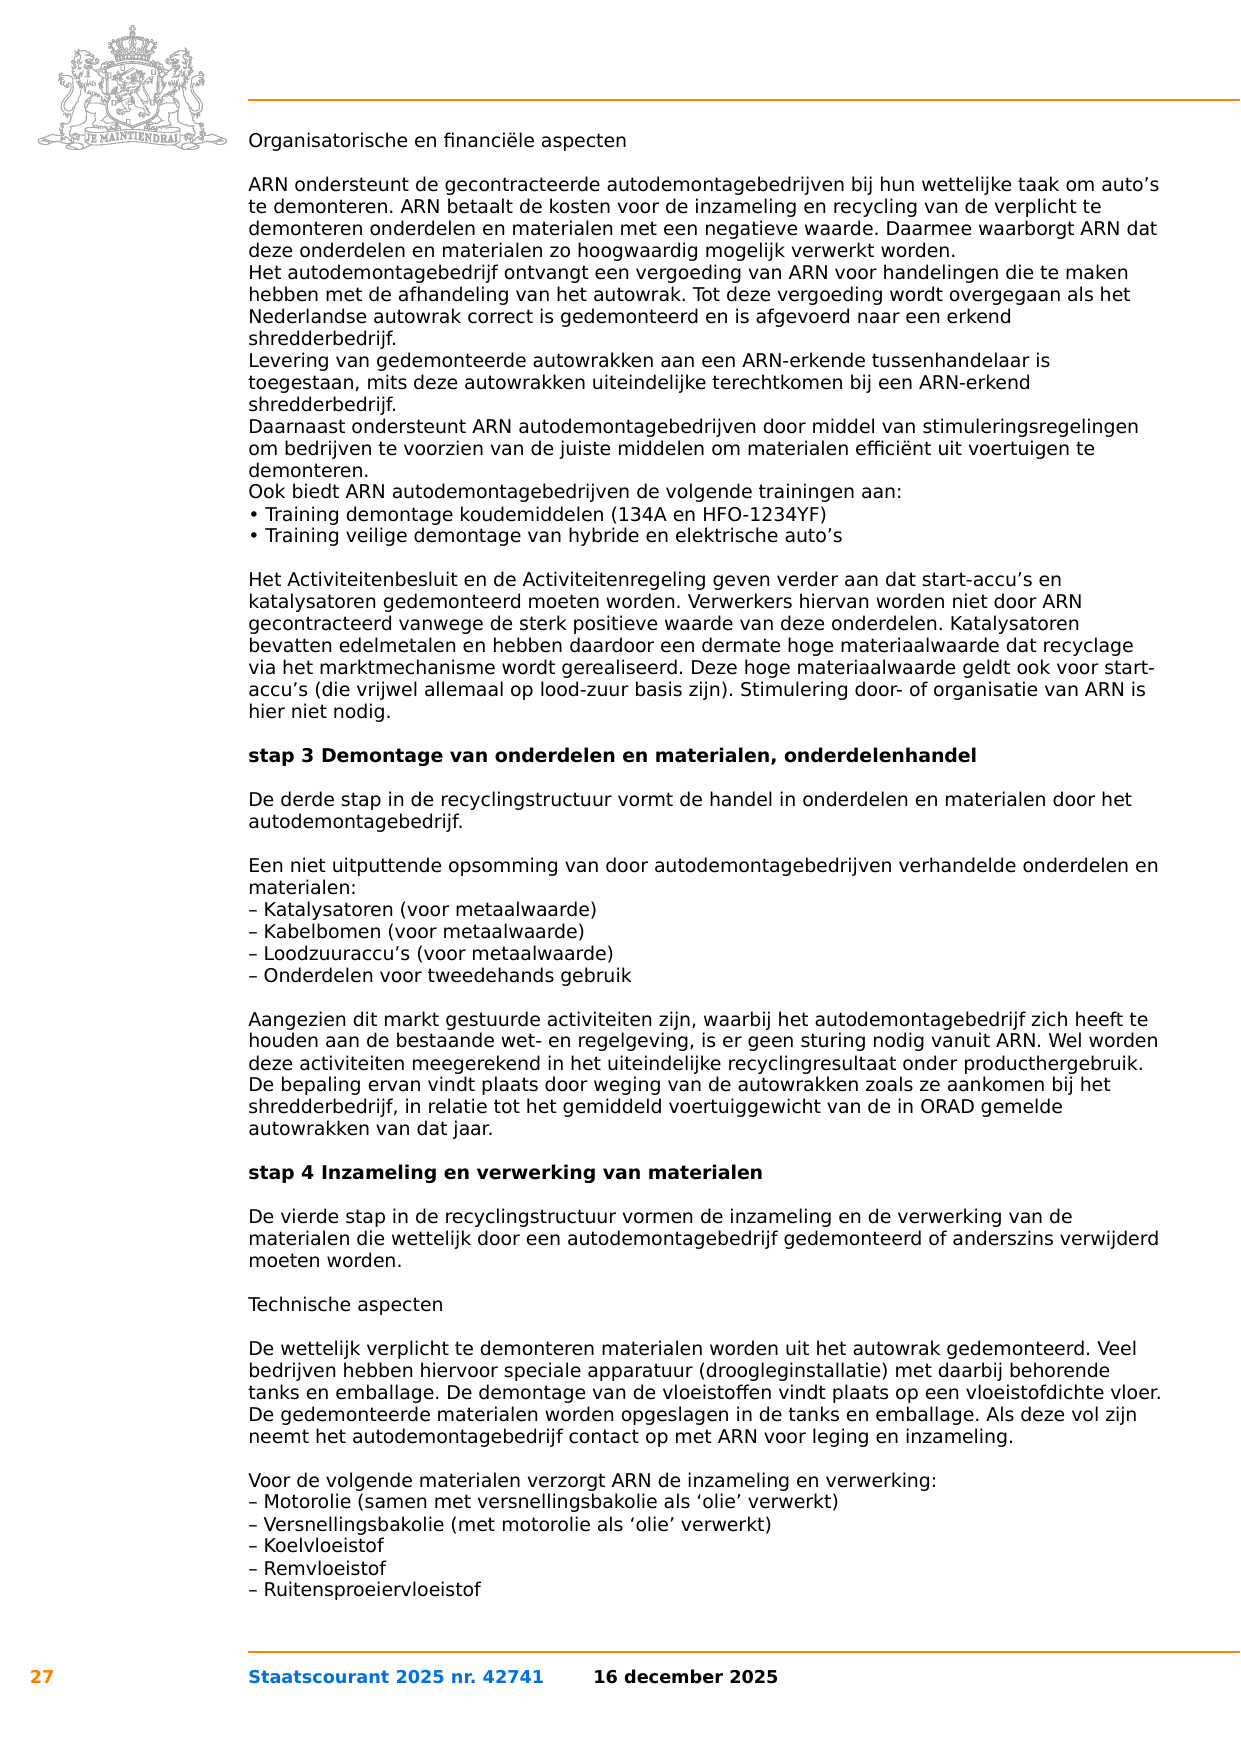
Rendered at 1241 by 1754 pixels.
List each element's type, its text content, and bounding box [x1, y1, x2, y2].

text ARN ondersteunt de gecontracteerde autodemontagebedrijven bij hun wettelijke taak om auto’s te demonteren. ARN betaalt de kosten voor de inzameling en recycling van de verplicht te demonteren onderdelen en materialen met een negatieve waarde. Daarmee waarborgt ARN dat deze onderdelen en materialen zo hoogwaardig mogelijk verwerkt worden. [248, 174, 1163, 262]
text De vierde stap in de recyclingstructuur vormen de inzameling en de verwerking van de materialen die wettelijk door een autodemontagebedrijf gedemonteerd of anderszins verwijderd moeten worden. [248, 1206, 1163, 1272]
text – Motorolie (samen met versnellingsbakolie als ‘olie’ verwerkt) [248, 1491, 1163, 1513]
subtitle stap 3 Demontage van onderdelen en materialen, onderdelenhandel [248, 745, 1163, 767]
text Daarnaast ondersteunt ARN autodemontagebedrijven door middel van stimuleringsregelingen om bedrijven te voorzien van de juiste middelen om materialen efficiënt uit voertuigen te demonteren. [248, 416, 1163, 481]
text Een niet uitputtende opsomming van door autodemontagebedrijven verhandelde onderdelen en materialen: [248, 855, 1163, 899]
text Voor de volgende materialen verzorgt ARN de inzameling en verwerking: [248, 1469, 1163, 1491]
subtitle Organisatorische en financiële aspecten [248, 130, 1163, 152]
text – Ruitensproeiervloeistof [248, 1579, 1163, 1601]
text – Remvloeistof [248, 1557, 1163, 1579]
text – Koelvloeistof [248, 1535, 1163, 1557]
subtitle Technische aspecten [248, 1294, 1163, 1316]
text – Loodzuuraccu’s (voor metaalwaarde) [248, 943, 1163, 964]
text Het autodemontagebedrijf ontvangt een vergoeding van ARN voor handelingen die te maken hebben met de afhandeling van het autowrak. Tot deze vergoeding wordt overgegaan als het Nederlandse autowrak correct is gedemonteerd en is afgevoerd naar een erkend shredderbedrijf. [248, 262, 1163, 349]
text Het Activiteitenbesluit en de Activiteitenregeling geven verder aan dat start-accu’s en katalysatoren gedemonteerd moeten worden. Verwerkers hiervan worden niet door ARN gecontracteerd vanwege de sterk positieve waarde van deze onderdelen. Katalysatoren bevatten edelmetalen en hebben daardoor een dermate hoge materiaalwaarde dat recyclage via het marktmechanisme wordt gerealiseerd. Deze hoge materiaalwaarde geldt ook voor start-accu’s (die vrijwel allemaal op lood-zuur basis zijn). Stimulering door- of organisatie van ARN is hier niet nodig. [248, 569, 1163, 723]
text – Katalysatoren (voor metaalwaarde) [248, 899, 1163, 921]
text De wettelijk verplicht te demonteren materialen worden uit het autowrak gedemonteerd. Veel bedrijven hebben hiervoor speciale apparatuur (droogleginstallatie) met daarbij behorende tanks en emballage. De demontage van de vloeistoffen vindt plaats op een vloeistofdichte vloer. De gedemonteerde materialen worden opgeslagen in de tanks en emballage. Als deze vol zijn neemt het autodemontagebedrijf contact op met ARN voor leging en inzameling. [248, 1338, 1163, 1448]
text De derde stap in de recyclingstructuur vormt de handel in onderdelen en materialen door het autodemontagebedrijf. [248, 789, 1163, 833]
text – Versnellingsbakolie (met motorolie als ‘olie’ verwerkt) [248, 1513, 1163, 1535]
text Levering van gedemonteerde autowrakken aan een ARN-erkende tussenhandelaar is toegestaan, mits deze autowrakken uiteindelijke terechtkomen bij een ARN-erkend shredderbedrijf. [248, 349, 1163, 416]
text • Training veilige demontage van hybride en elektrische auto’s [248, 525, 1163, 547]
text Ook biedt ARN autodemontagebedrijven de volgende trainingen aan: [248, 481, 1163, 503]
picture [38, 25, 227, 150]
text – Kabelbomen (voor metaalwaarde) [248, 921, 1163, 943]
text • Training demontage koudemiddelen (134A en HFO-1234YF) [248, 503, 1163, 525]
subtitle stap 4 Inzameling en verwerking van materialen [248, 1162, 1163, 1184]
text – Onderdelen voor tweedehands gebruik [248, 964, 1163, 987]
text Aangezien dit markt gestuurde activiteiten zijn, waarbij het autodemontagebedrijf zich heeft te houden aan de bestaande wet- en regelgeving, is er geen sturing nodig vanuit ARN. Wel worden deze activiteiten meegerekend in het uiteindelijke recyclingresultaat onder producthergebruik. De bepaling ervan vindt plaats door weging van de autowrakken zoals ze aankomen bij het shredderbedrijf, in relatie tot het gemiddeld voertuiggewicht van de in ORAD gemelde autowrakken van dat jaar. [248, 1008, 1163, 1140]
